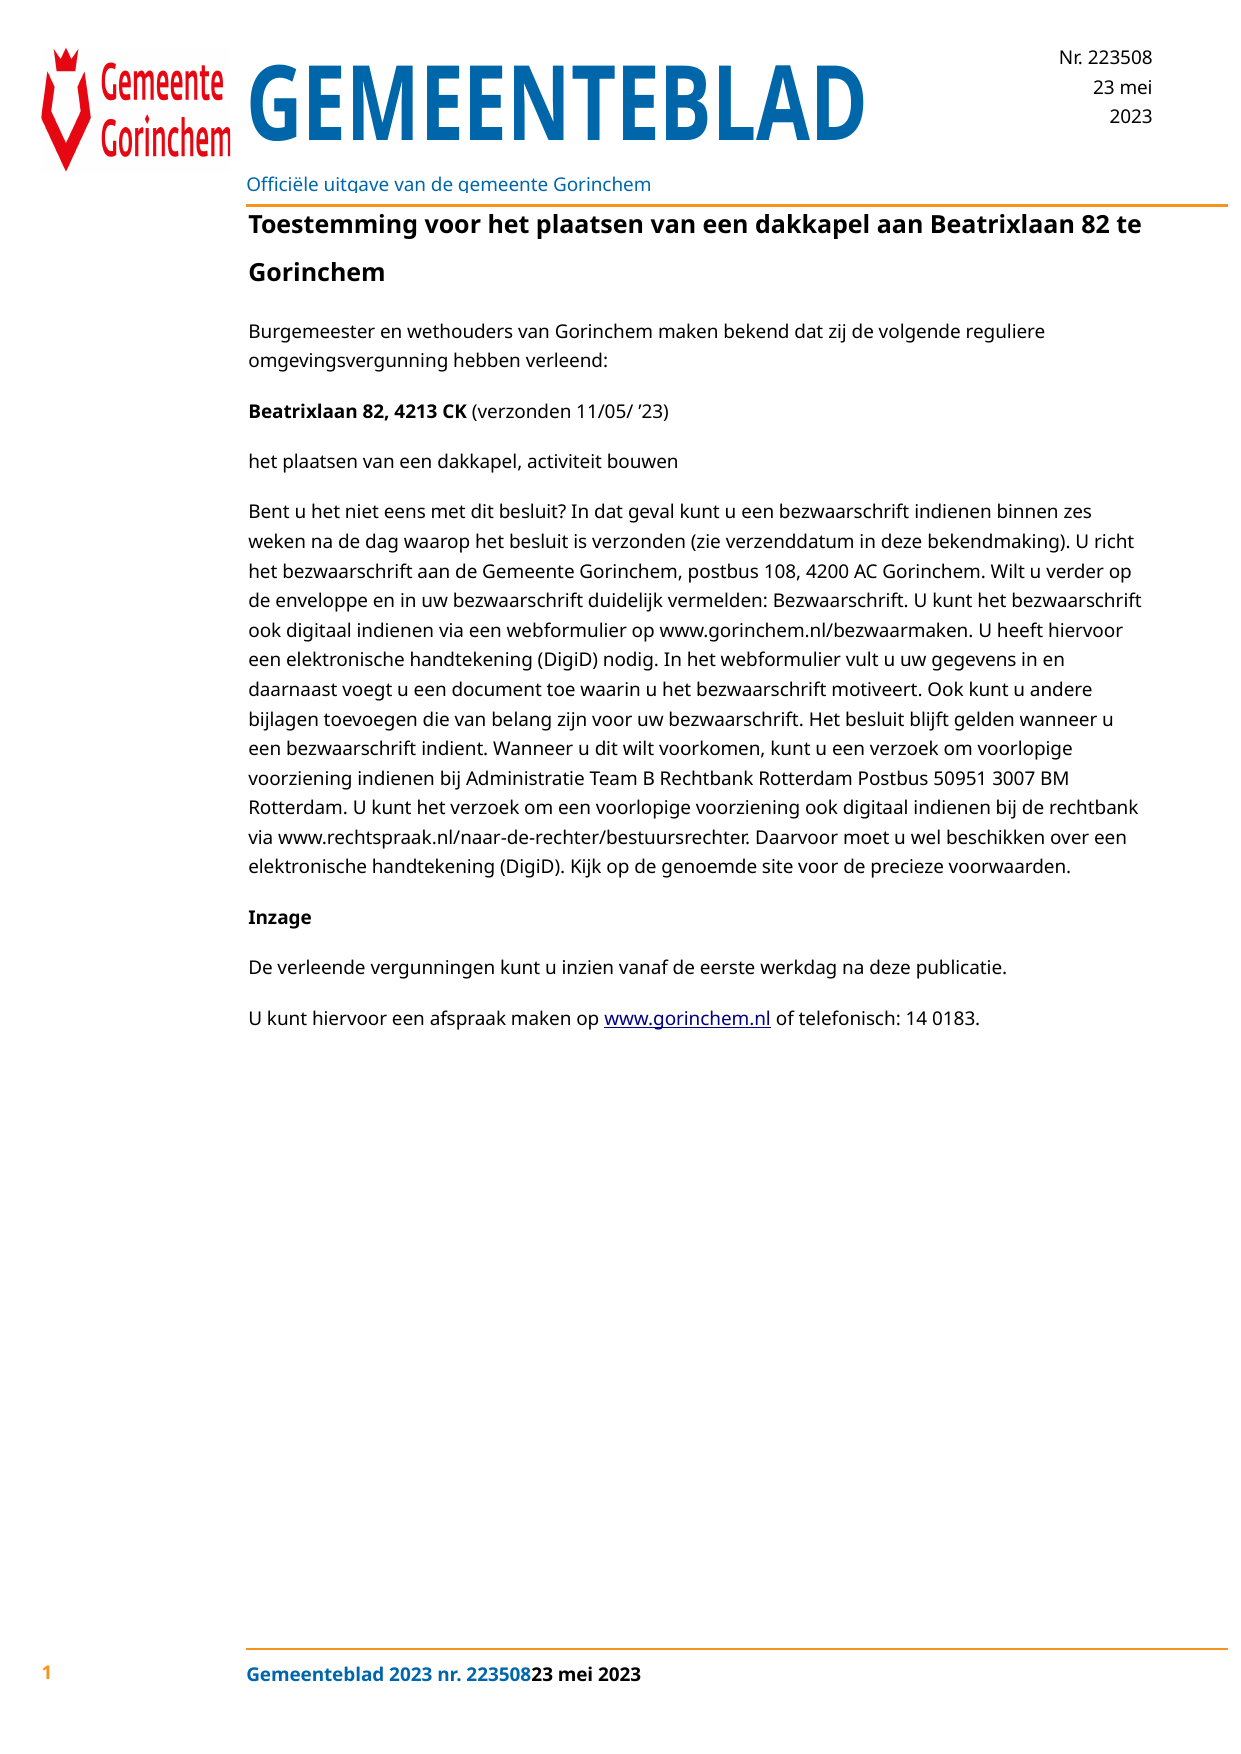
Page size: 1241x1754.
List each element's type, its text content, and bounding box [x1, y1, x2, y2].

picture [41, 47, 231, 172]
text het plaatsen van een dakkapel, activiteit bouwen [248, 448, 1152, 474]
text U kunt hiervoor een afspraak maken op www.gorinchem.nl of telefonisch: 14 0183. [248, 1005, 1152, 1031]
text Beatrixlaan 82, 4213 CK (verzonden 11/05/ ’23) [248, 398, 1152, 424]
text De verleende vergunningen kunt u inzien vanaf de eerste werkdag na deze publicatie. [248, 954, 1152, 980]
text Bent u het niet eens met dit besluit? In dat geval kunt u een bezwaarschrift indienen binnen zes weken na de dag waarop het besluit is verzonden (zie verzenddatum in deze bekendmaking). U richt het bezwaarschrift aan de Gemeente Gorinchem, postbus 108, 4200 AC Gorinchem. Wilt u verder op de enveloppe en in uw bezwaarschrift duidelijk vermelden: Bezwaarschrift. U kunt het bezwaarschrift ook digitaal indienen via een webformulier op www.gorinchem.nl/bezwaarmaken. U heeft hiervoor een elektronische handtekening (DigiD) nodig. In het webformulier vult u uw gegevens in en daarnaast voegt u een document toe waarin u het bezwaarschrift motiveert. Ook kunt u andere bijlagen toevoegen die van belang zijn voor uw bezwaarschrift. Het besluit blijft gelden wanneer u een bezwaarschrift indient. Wanneer u dit wilt voorkomen, kunt u een verzoek om voorlopige voorziening indienen bij Administratie Team B Rechtbank Rotterdam Postbus 50951 3007 BM Rotterdam. U kunt het verzoek om een voorlopige voorziening ook digitaal indienen bij de rechtbank via www.rechtspraak.nl/naar-de-rechter/bestuursrechter. Daarvoor moet u wel beschikken over een elektronische handtekening (DigiD). Kijk op de genoemde site voor de precieze voorwaarden. [248, 499, 1152, 879]
text Toestemming voor het plaatsen van een dakkapel aan Beatrixlaan 82 te Gorinchem [248, 207, 1152, 288]
text Inzage [248, 904, 1152, 930]
text Burgemeester en wethouders van Gorinchem maken bekend dat zij de volgende reguliere omgevingsvergunning hebben verleend: [248, 318, 1152, 373]
